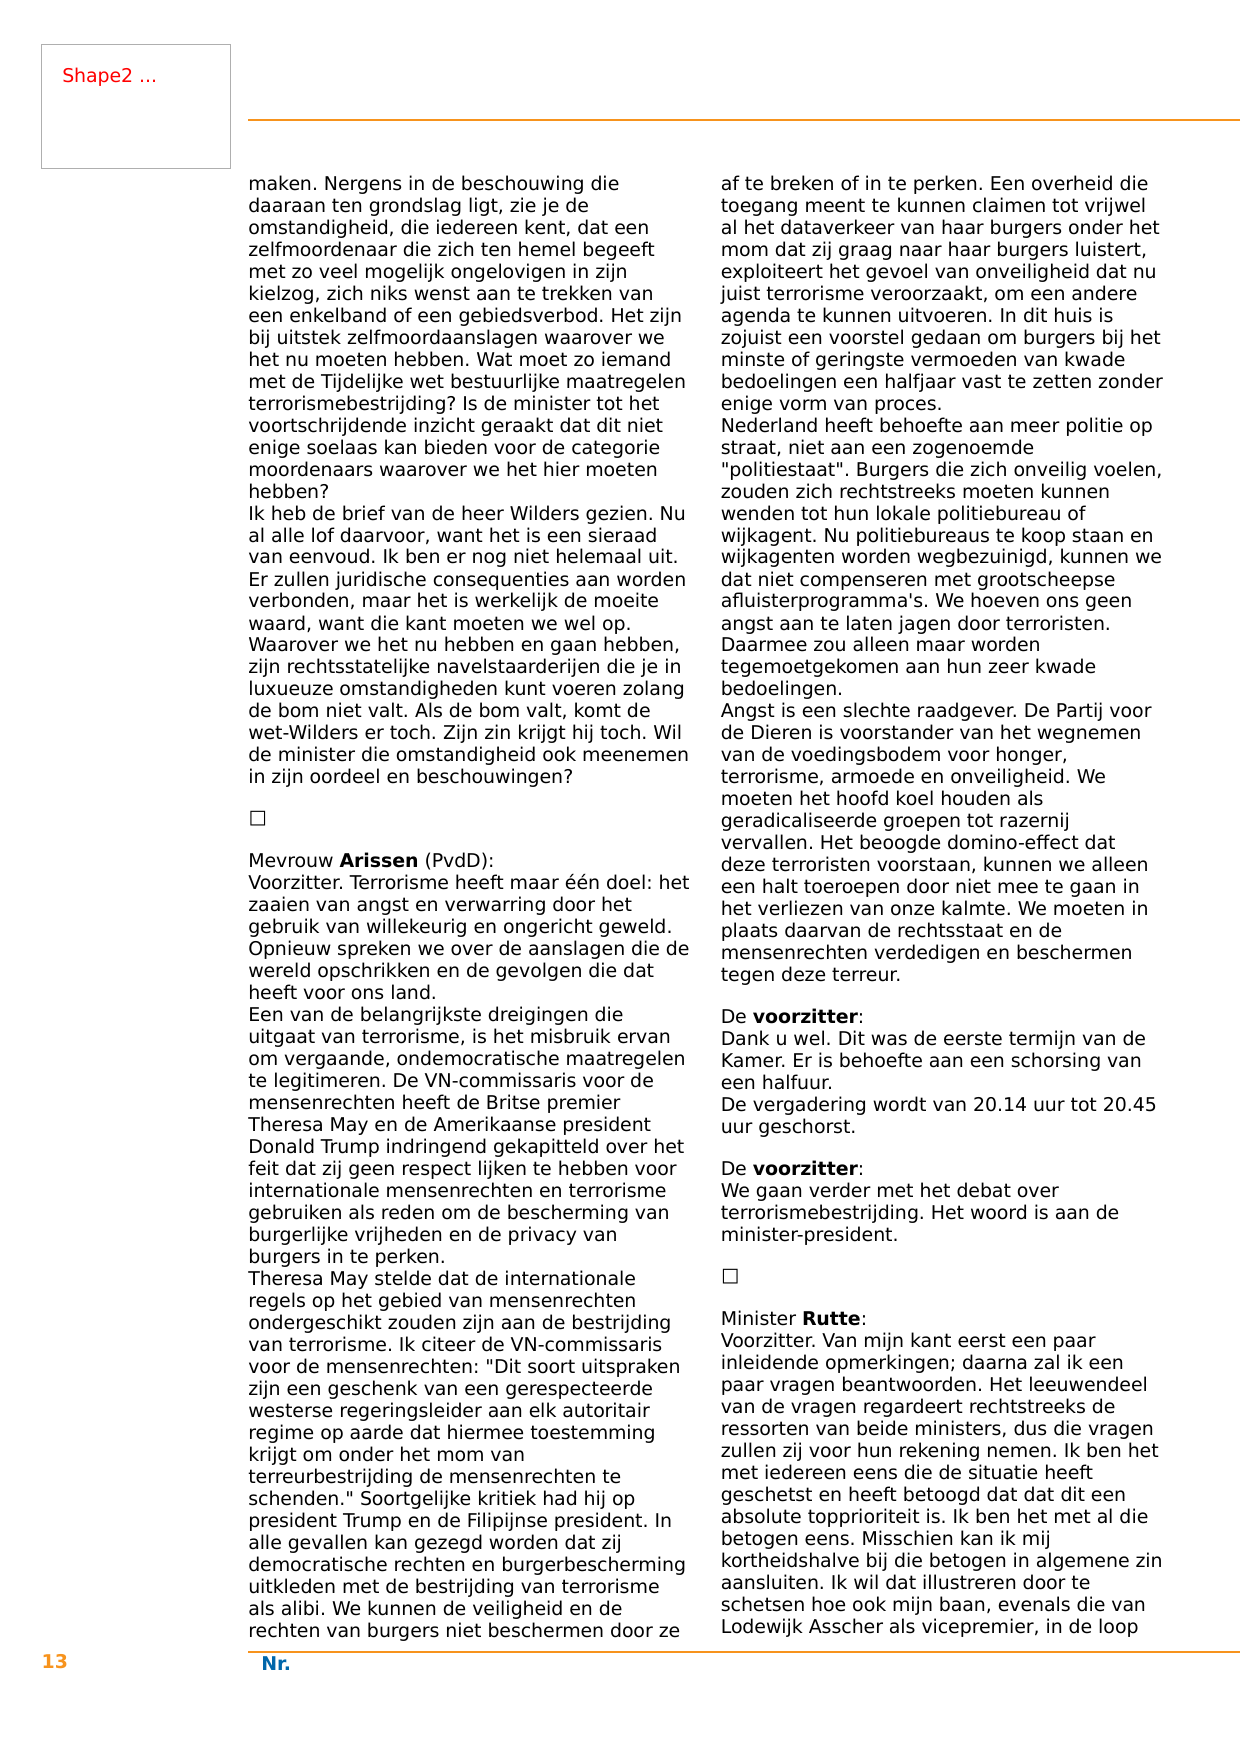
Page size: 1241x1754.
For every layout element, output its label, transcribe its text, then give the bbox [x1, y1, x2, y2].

text Nederland heeft behoefte aan meer politie op straat, niet aan een zogenoemde "politiestaat". Burgers die zich onveilig voelen, zouden zich rechtstreeks moeten kunnen wenden tot hun lokale politiebureau of wijkagent. Nu politiebureaus te koop staan en wijkagenten worden wegbezuinigd, kunnen we dat niet compenseren met grootscheepse afluisterprogramma's. We hoeven ons geen angst aan te laten jagen door terroristen. Daarmee zou alleen maar worden tegemoetgekomen aan hun zeer kwade bedoelingen. [721, 414, 1163, 700]
text De voorzitter: [721, 1006, 1163, 1028]
text Theresa May stelde dat de internationale regels op het gebied van mensenrechten ondergeschikt zouden zijn aan de bestrijding van terrorisme. Ik citeer de VN-commissaris voor de mensenrechten: "Dit soort uitspraken zijn een geschenk van een gerespecteerde westerse regeringsleider aan elk autoritair regime op aarde dat hiermee toestemming krijgt om onder het mom van terreurbestrijding de mensenrechten te schenden." Soortgelijke kritiek had hij op president Trump en de Filipijnse president. In alle gevallen kan gezegd worden dat zij democratische rechten en burgerbescherming uitkleden met de bestrijding van terrorisme als alibi. We kunnen de veiligheid en de rechten van burgers niet beschermen door ze [248, 1268, 691, 1641]
text Minister Rutte: [721, 1308, 1163, 1330]
text Een van de belangrijkste dreigingen die uitgaat van terrorisme, is het misbruik ervan om vergaande, ondemocratische maatregelen te legitimeren. De VN-commissaris voor de mensenrechten heeft de Britse premier Theresa May en de Amerikaanse president Donald Trump indringend gekapitteld over het feit dat zij geen respect lijken te hebben voor internationale mensenrechten en terrorisme gebruiken als reden om de bescherming van burgerlijke vrijheden en de privacy van burgers in te perken. [248, 1004, 691, 1268]
text Voorzitter. Van mijn kant eerst een paar inleidende opmerkingen; daarna zal ik een paar vragen beantwoorden. Het leeuwendeel van de vragen regardeert rechtstreeks de ressorten van beide ministers, dus die vragen zullen zij voor hun rekening nemen. Ik ben het met iedereen eens die de situatie heeft geschetst en heeft betoogd dat dat dit een absolute topprioriteit is. Ik ben het met al die betogen eens. Misschien kan ik mij kortheidshalve bij die betogen in algemene zin aansluiten. Ik wil dat illustreren door te schetsen hoe ook mijn baan, evenals die van Lodewijk Asscher als vicepremier, in de loop [721, 1330, 1163, 1637]
text De voorzitter: [721, 1158, 1163, 1180]
text af te breken of in te perken. Een overheid die toegang meent te kunnen claimen tot vrijwel al het dataverkeer van haar burgers onder het mom dat zij graag naar haar burgers luistert, exploiteert het gevoel van onveiligheid dat nu juist terrorisme veroorzaakt, om een andere agenda te kunnen uitvoeren. In dit huis is zojuist een voorstel gedaan om burgers bij het minste of geringste vermoeden van kwade bedoelingen een halfjaar vast te zetten zonder enige vorm van proces. [721, 173, 1163, 414]
text Voorzitter. Terrorisme heeft maar één doel: het zaaien van angst en verwarring door het gebruik van willekeurig en ongericht geweld. Opnieuw spreken we over de aanslagen die de wereld opschrikken en de gevolgen die dat heeft voor ons land. [248, 872, 691, 1004]
text maken. Nergens in de beschouwing die daaraan ten grondslag ligt, zie je de omstandigheid, die iedereen kent, dat een zelfmoordenaar die zich ten hemel begeeft met zo veel mogelijk ongelovigen in zijn kielzog, zich niks wenst aan te trekken van een enkelband of een gebiedsverbod. Het zijn bij uitstek zelfmoordaanslagen waarover we het nu moeten hebben. Wat moet zo iemand met de Tijdelijke wet bestuurlijke maatregelen terrorismebestrijding? Is de minister tot het voortschrijdende inzicht geraakt dat dit niet enige soelaas kan bieden voor de categorie moordenaars waarover we het hier moeten hebben? [248, 173, 691, 502]
text De vergadering wordt van 20.14 uur tot 20.45 uur geschorst. [721, 1094, 1163, 1138]
text Ik heb de brief van de heer Wilders gezien. Nu al alle lof daarvoor, want het is een sieraad van eenvoud. Ik ben er nog niet helemaal uit. Er zullen juridische consequenties aan worden verbonden, maar het is werkelijk de moeite waard, want die kant moeten we wel op. Waarover we het nu hebben en gaan hebben, zijn rechtsstatelijke navelstaarderijen die je in luxueuze omstandigheden kunt voeren zolang de bom niet valt. Als de bom valt, komt de wet-Wilders er toch. Zijn zin krijgt hij toch. Wil de minister die omstandigheid ook meenemen in zijn oordeel en beschouwingen? [248, 502, 691, 788]
text We gaan verder met het debat over terrorismebestrijding. Het woord is aan de minister-president. [721, 1180, 1163, 1246]
text ⬜ [248, 808, 691, 830]
text Mevrouw Arissen (PvdD): [248, 850, 691, 872]
text Dank u wel. Dit was de eerste termijn van de Kamer. Er is behoefte aan een schorsing van een halfuur. [721, 1028, 1163, 1094]
text Angst is een slechte raadgever. De Partij voor de Dieren is voorstander van het wegnemen van de voedingsbodem voor honger, terrorisme, armoede en onveiligheid. We moeten het hoofd koel houden als geradicaliseerde groepen tot razernij vervallen. Het beoogde domino-effect dat deze terroristen voorstaan, kunnen we alleen een halt toeroepen door niet mee te gaan in het verliezen van onze kalmte. We moeten in plaats daarvan de rechtsstaat en de mensenrechten verdedigen en beschermen tegen deze terreur. [721, 700, 1163, 986]
text ⬜ [721, 1266, 1163, 1288]
